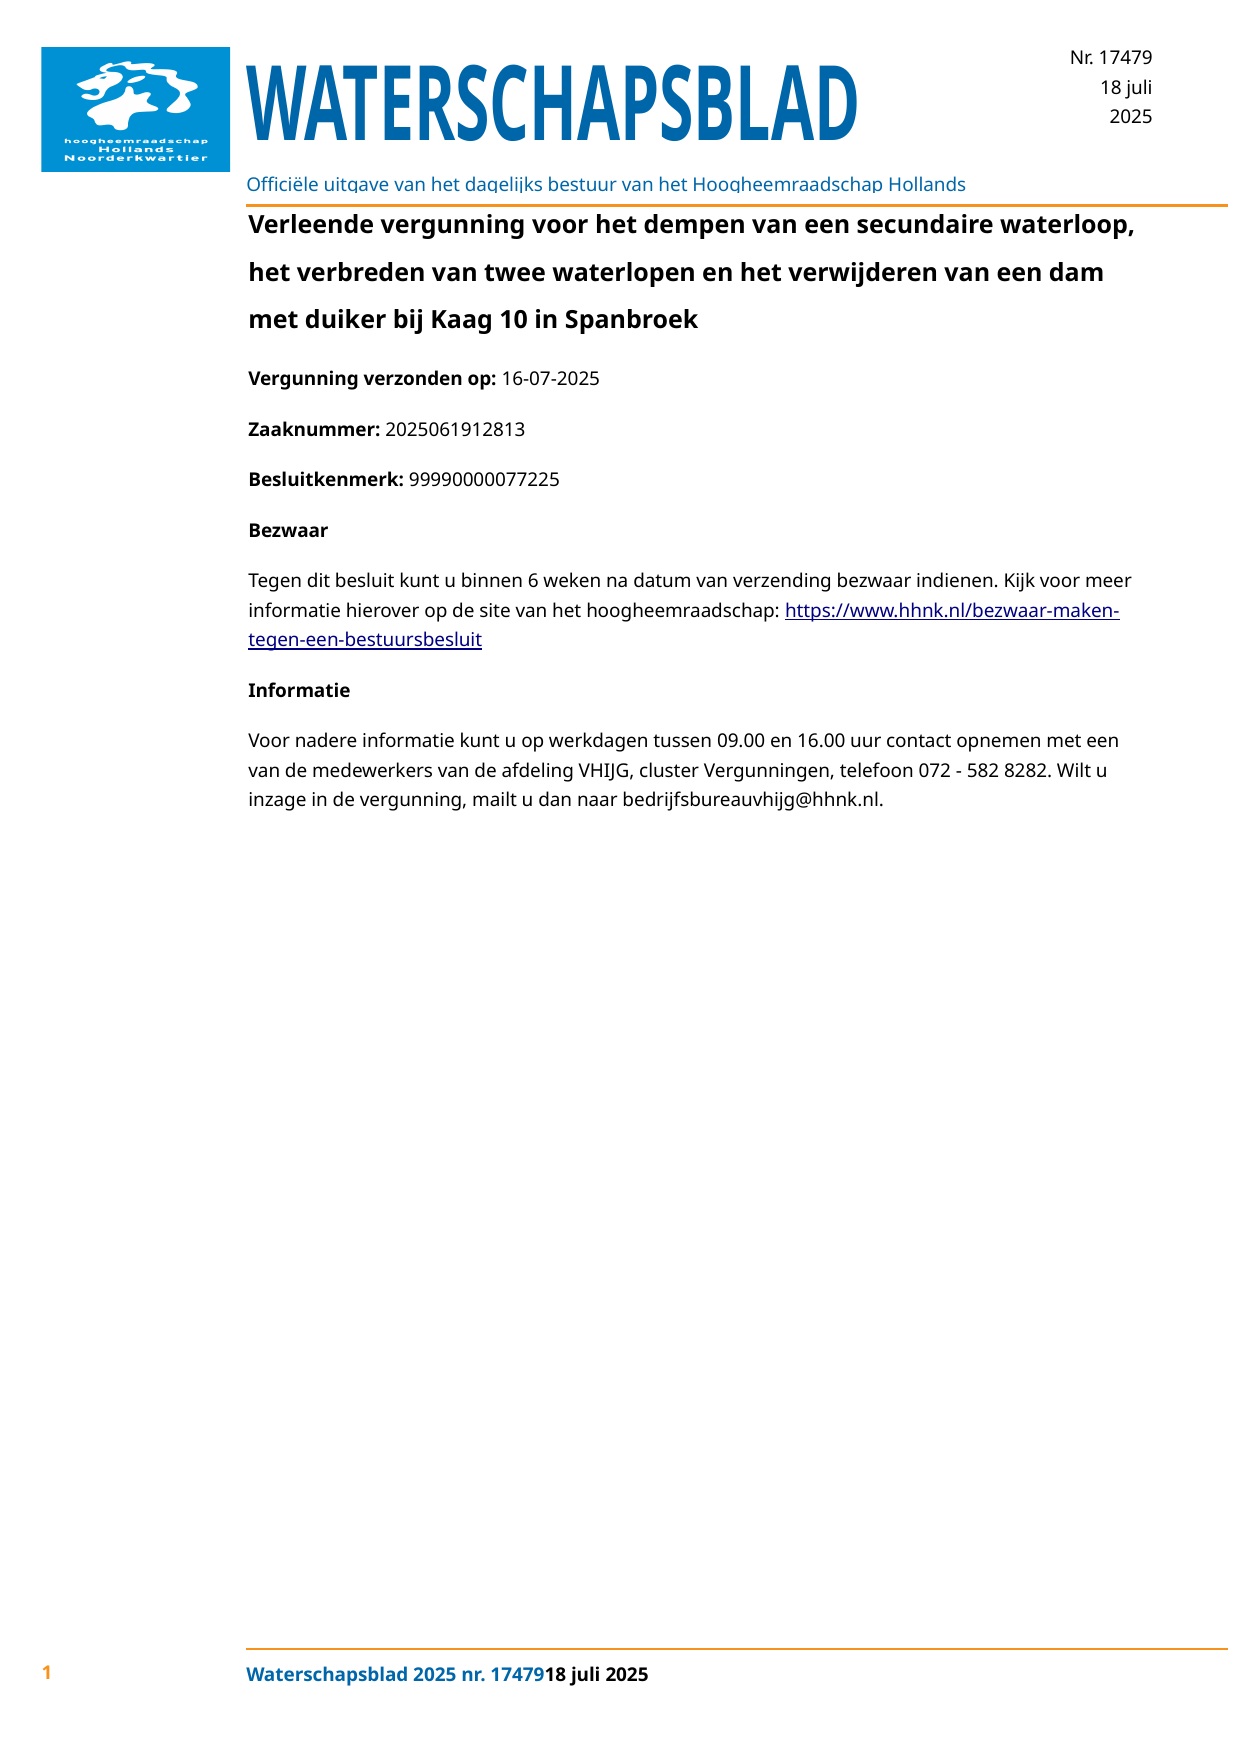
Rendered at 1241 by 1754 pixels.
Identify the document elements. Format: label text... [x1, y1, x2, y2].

picture [118, 62, 197, 112]
text Informatie [248, 677, 1152, 702]
picture [129, 76, 144, 82]
text Bezwaar [248, 517, 1152, 542]
text Voor nadere informatie kunt u op werkdagen tussen 09.00 en 16.00 uur contact opnemen met een van de medewerkers van de afdeling VHIJG, cluster Vergunningen, telefoon 072 - 582 8282. Wilt u inzage in de vergunning, mailt u dan naar bedrijfsbureauvhijg@hhnk.nl. [248, 727, 1152, 812]
text Vergunning verzonden op: 16-07-2025 [248, 366, 1152, 391]
text Verleende vergunning voor het dempen van een secundaire waterloop, het verbreden van twee waterlopen en het verwijderen van een dam met duiker bij Kaag 10 in Spanbroek [248, 207, 1152, 336]
text Besluitkenmerk: 99990000077225 [248, 466, 1152, 492]
picture [88, 87, 157, 130]
picture [78, 64, 122, 99]
text Zaaknummer: 2025061912813 [248, 416, 1152, 442]
text Tegen dit besluit kunt u binnen 6 weken na datum van verzending bezwaar indienen. Kijk voor meer informatie hierover op de site van het hoogheemraadschap: https://www.hhnk.nl/bezwaar-maken-tegen-een-bestuursbesluit [248, 567, 1152, 652]
